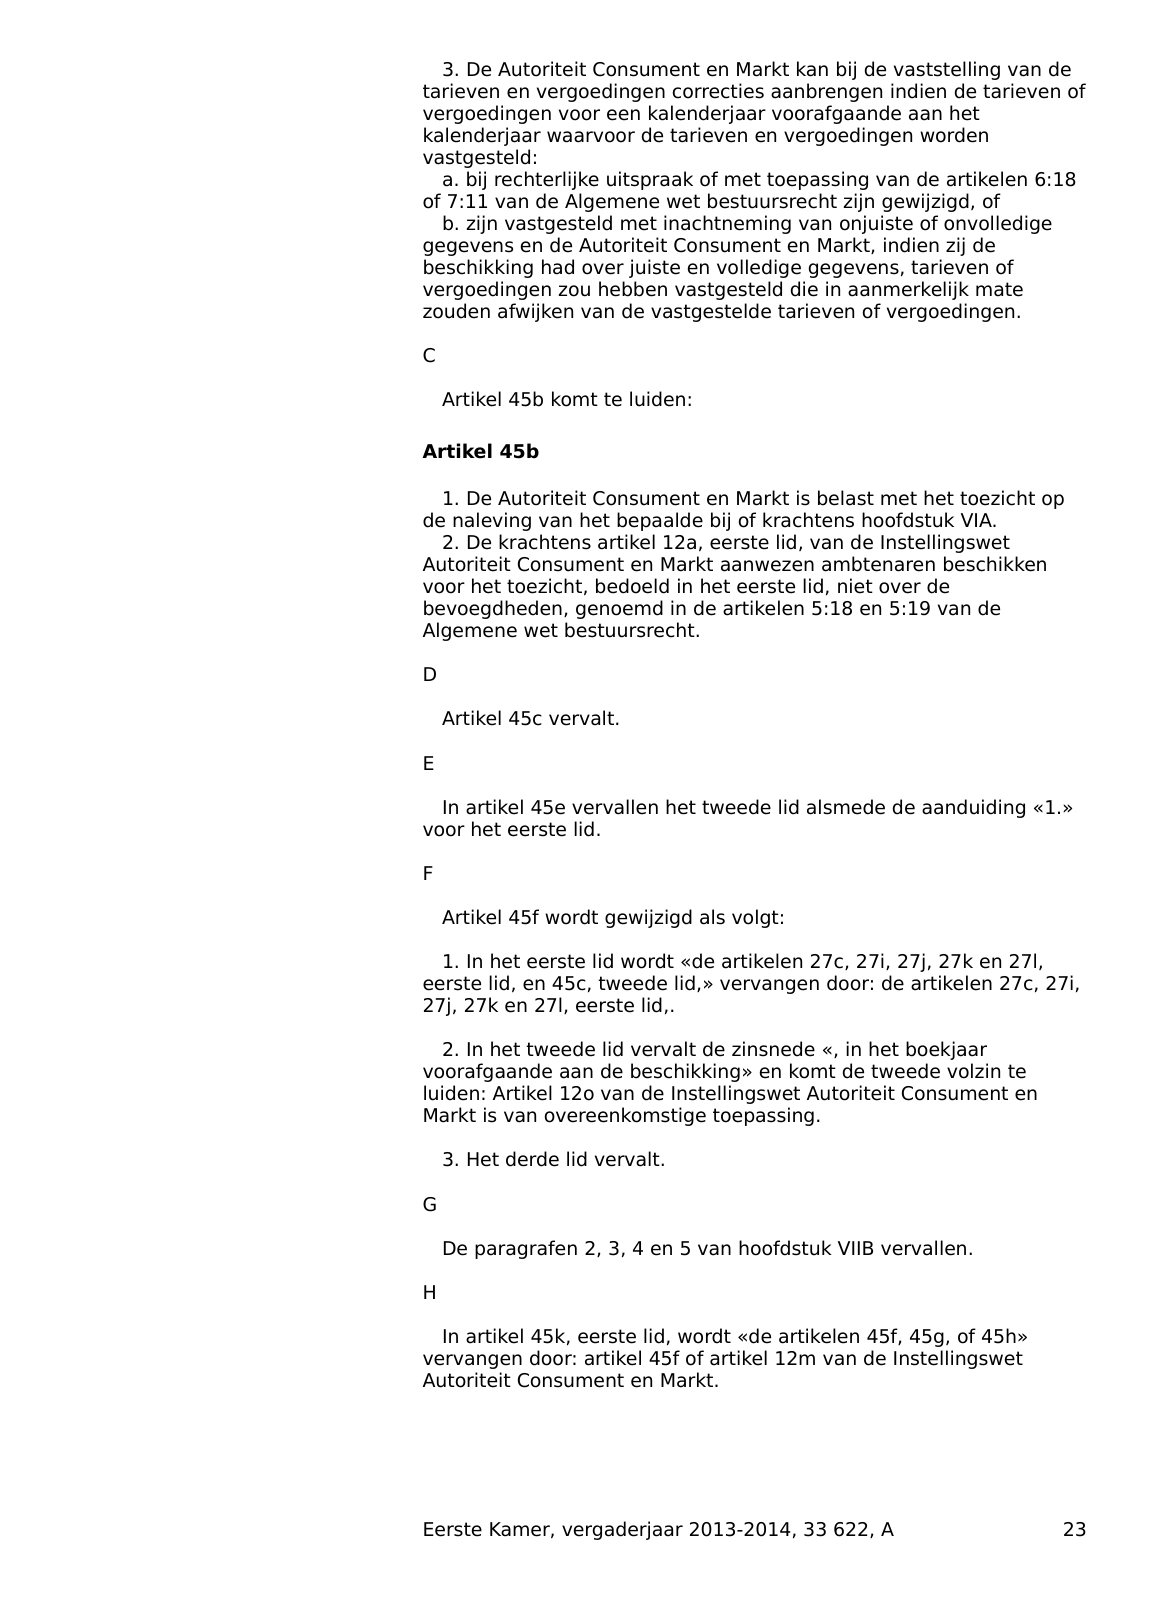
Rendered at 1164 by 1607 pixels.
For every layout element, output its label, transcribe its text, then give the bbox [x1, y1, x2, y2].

text Artikel 45b komt te luiden: [422, 389, 1087, 411]
text C [422, 345, 1087, 367]
text 1. In het eerste lid wordt «de artikelen 27c, 27i, 27j, 27k en 27l, eerste lid, en 45c, tweede lid,» vervangen door: de artikelen 27c, 27i, 27j, 27k en 27l, eerste lid,. [422, 951, 1087, 1017]
text H [422, 1282, 1087, 1304]
text Artikel 45c vervalt. [422, 708, 1087, 730]
text a. bij rechterlijke uitspraak of met toepassing van de artikelen 6:18 of 7:11 van de Algemene wet bestuursrecht zijn gewijzigd, of [422, 169, 1087, 213]
text De paragrafen 2, 3, 4 en 5 van hoofdstuk VIIB vervallen. [422, 1238, 1087, 1260]
text In artikel 45k, eerste lid, wordt «de artikelen 45f, 45g, of 45h» vervangen door: artikel 45f of artikel 12m van de Instellingswet Autoriteit Consument en Markt. [422, 1326, 1087, 1392]
subtitle Artikel 45b [422, 441, 1087, 463]
text 3. De Autoriteit Consument en Markt kan bij de vaststelling van de tarieven en vergoedingen correcties aanbrengen indien de tarieven of vergoedingen voor een kalenderjaar voorafgaande aan het kalenderjaar waarvoor de tarieven en vergoedingen worden vastgesteld: [422, 59, 1087, 169]
text 3. Het derde lid vervalt. [422, 1149, 1087, 1171]
text 1. De Autoriteit Consument en Markt is belast met het toezicht op de naleving van het bepaalde bij of krachtens hoofdstuk VIA. [422, 488, 1087, 532]
text D [422, 664, 1087, 686]
text In artikel 45e vervallen het tweede lid alsmede de aanduiding «1.» voor het eerste lid. [422, 797, 1087, 841]
text F [422, 863, 1087, 885]
text 2. De krachtens artikel 12a, eerste lid, van de Instellingswet Autoriteit Consument en Markt aanwezen ambtenaren beschikken voor het toezicht, bedoeld in het eerste lid, niet over de bevoegdheden, genoemd in de artikelen 5:18 en 5:19 van de Algemene wet bestuursrecht. [422, 532, 1087, 642]
text E [422, 752, 1087, 774]
text G [422, 1193, 1087, 1216]
text Artikel 45f wordt gewijzigd als volgt: [422, 907, 1087, 929]
text 2. In het tweede lid vervalt de zinsnede «, in het boekjaar voorafgaande aan de beschikking» en komt de tweede volzin te luiden: Artikel 12o van de Instellingswet Autoriteit Consument en Markt is van overeenkomstige toepassing. [422, 1039, 1087, 1127]
text b. zijn vastgesteld met inachtneming van onjuiste of onvolledige gegevens en de Autoriteit Consument en Markt, indien zij de beschikking had over juiste en volledige gegevens, tarieven of vergoedingen zou hebben vastgesteld die in aanmerkelijk mate zouden afwijken van de vastgestelde tarieven of vergoedingen. [422, 213, 1087, 323]
